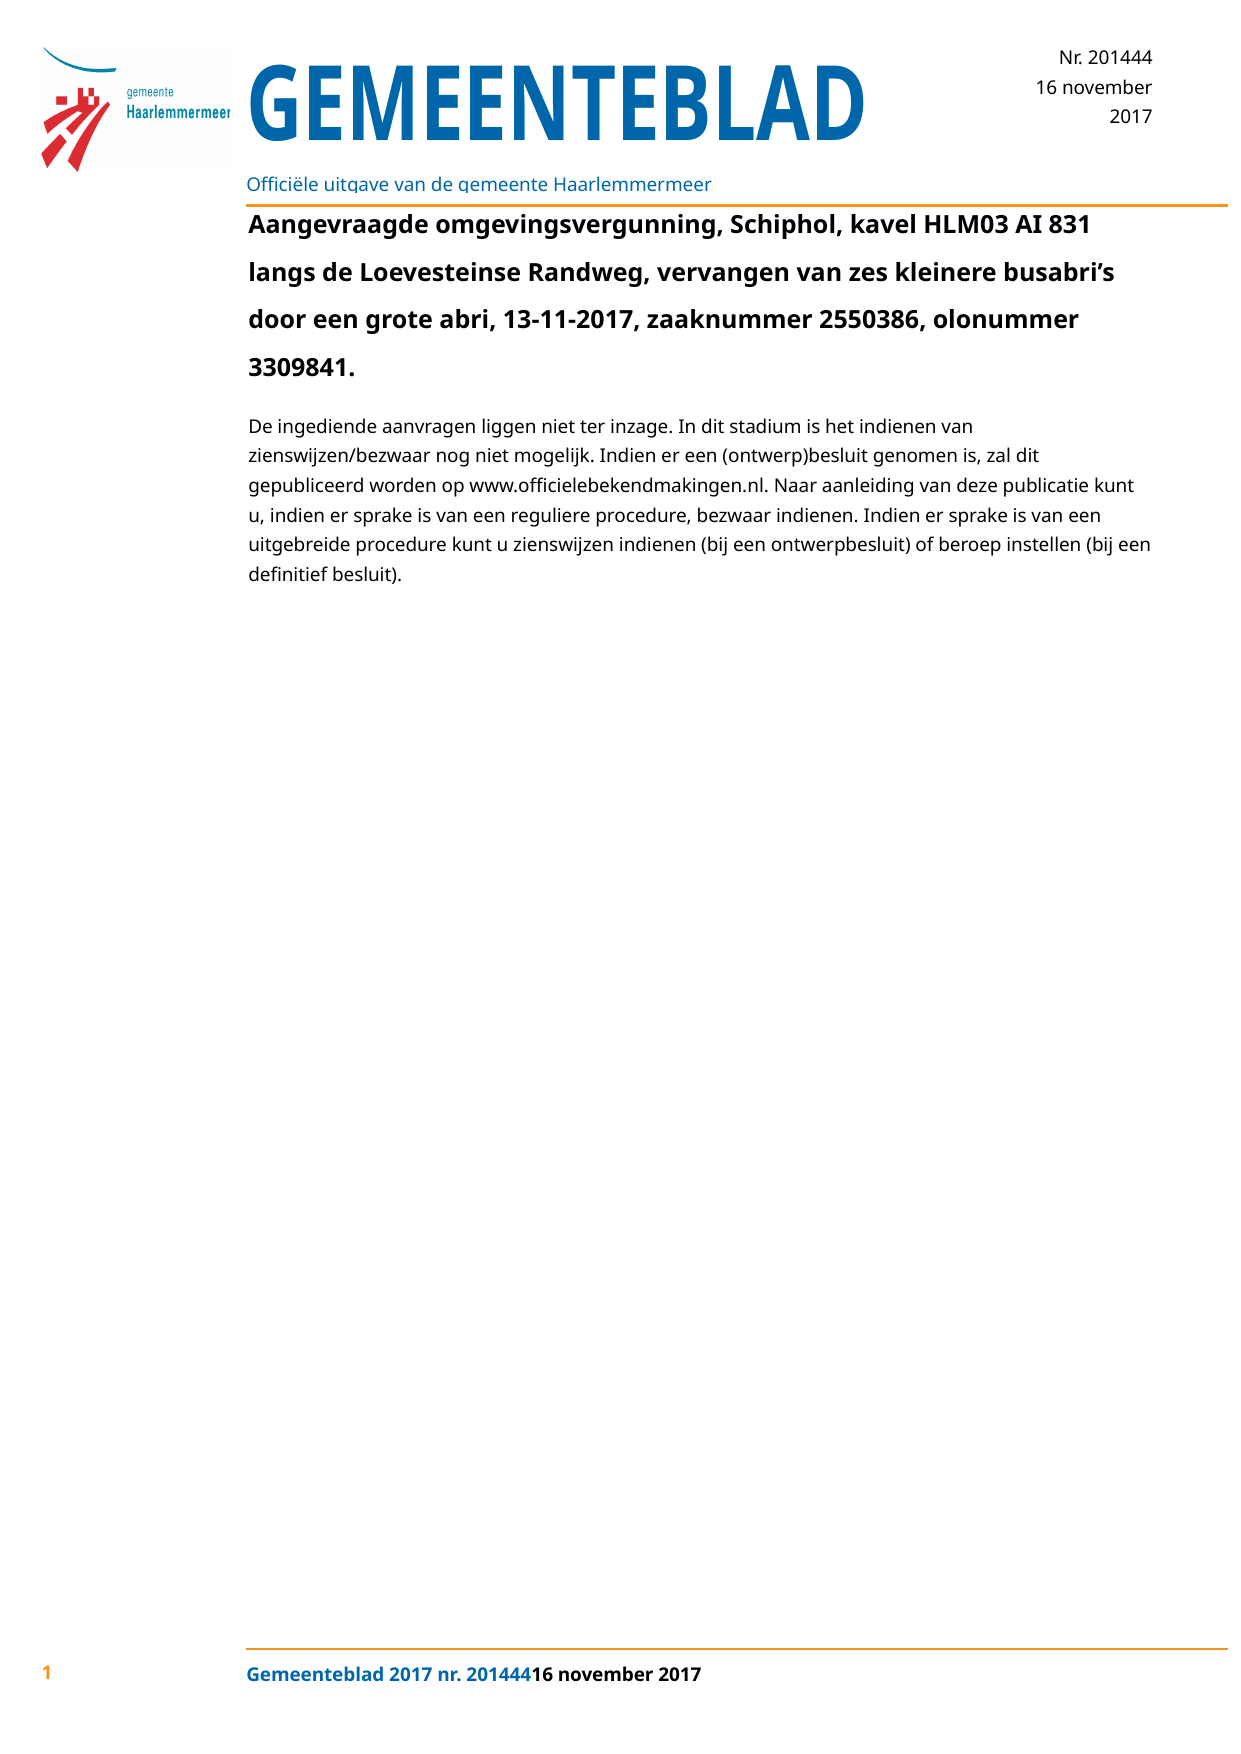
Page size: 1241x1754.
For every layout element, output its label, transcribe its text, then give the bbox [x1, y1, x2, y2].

text Aangevraagde omgevingsvergunning, Schiphol, kavel HLM03 AI 831 langs de Loevesteinse Randweg, vervangen van zes kleinere busabri’s door een grote abri, 13-11-2017, zaaknummer 2550386, olonummer 3309841. [248, 207, 1152, 384]
text De ingediende aanvragen liggen niet ter inzage. In dit stadium is het indienen van zienswijzen/bezwaar nog niet mogelijk. Indien er een (ontwerp)besluit genomen is, zal dit gepubliceerd worden op www.officielebekendmakingen.nl. Naar aanleiding van deze publicatie kunt u, indien er sprake is van een reguliere procedure, bezwaar indienen. Indien er sprake is van een uitgebreide procedure kunt u zienswijzen indienen (bij een ontwerpbesluit) of beroep instellen (bij een definitief besluit). [248, 413, 1152, 587]
picture [41, 47, 231, 172]
